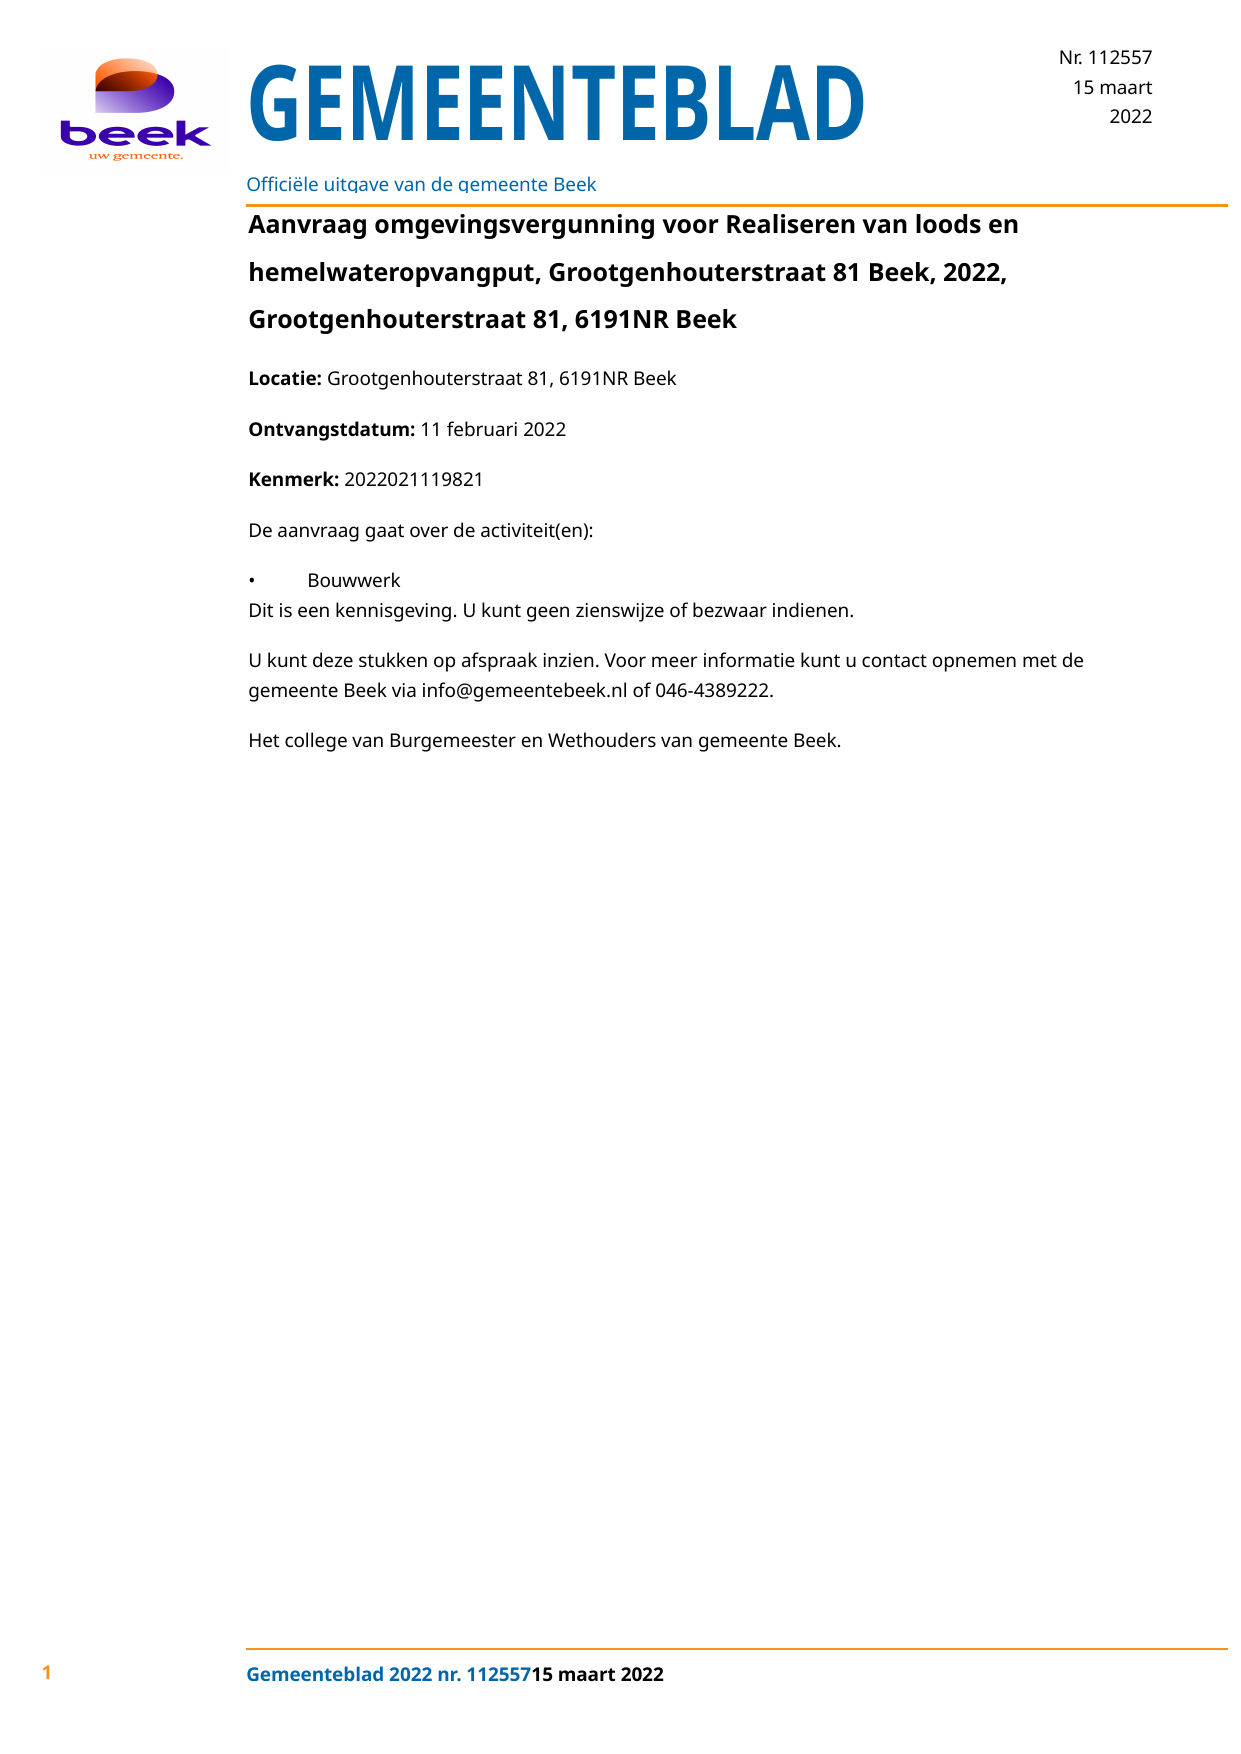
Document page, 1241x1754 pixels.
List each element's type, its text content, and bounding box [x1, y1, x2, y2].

picture [41, 47, 231, 172]
text De aanvraag gaat over de activiteit(en): [248, 517, 1152, 542]
text Kenmerk: 2022021119821 [248, 466, 1152, 492]
text Locatie: Grootgenhouterstraat 81, 6191NR Beek [248, 366, 1152, 391]
text U kunt deze stukken op afspraak inzien. Voor meer informatie kunt u contact opnemen met de gemeente Beek via info@gemeentebeek.nl of 046-4389222. [248, 647, 1152, 702]
text Het college van Burgemeester en Wethouders van gemeente Beek. [248, 727, 1152, 753]
list Bouwwerk [248, 567, 1152, 593]
text Ontvangstdatum: 11 februari 2022 [248, 416, 1152, 442]
text Dit is een kennisgeving. U kunt geen zienswijze of bezwaar indienen. [248, 597, 1152, 622]
text Aanvraag omgevingsvergunning voor Realiseren van loods en hemelwateropvangput, Grootgenhouterstraat 81 Beek, 2022, Grootgenhouterstraat 81, 6191NR Beek [248, 207, 1152, 336]
